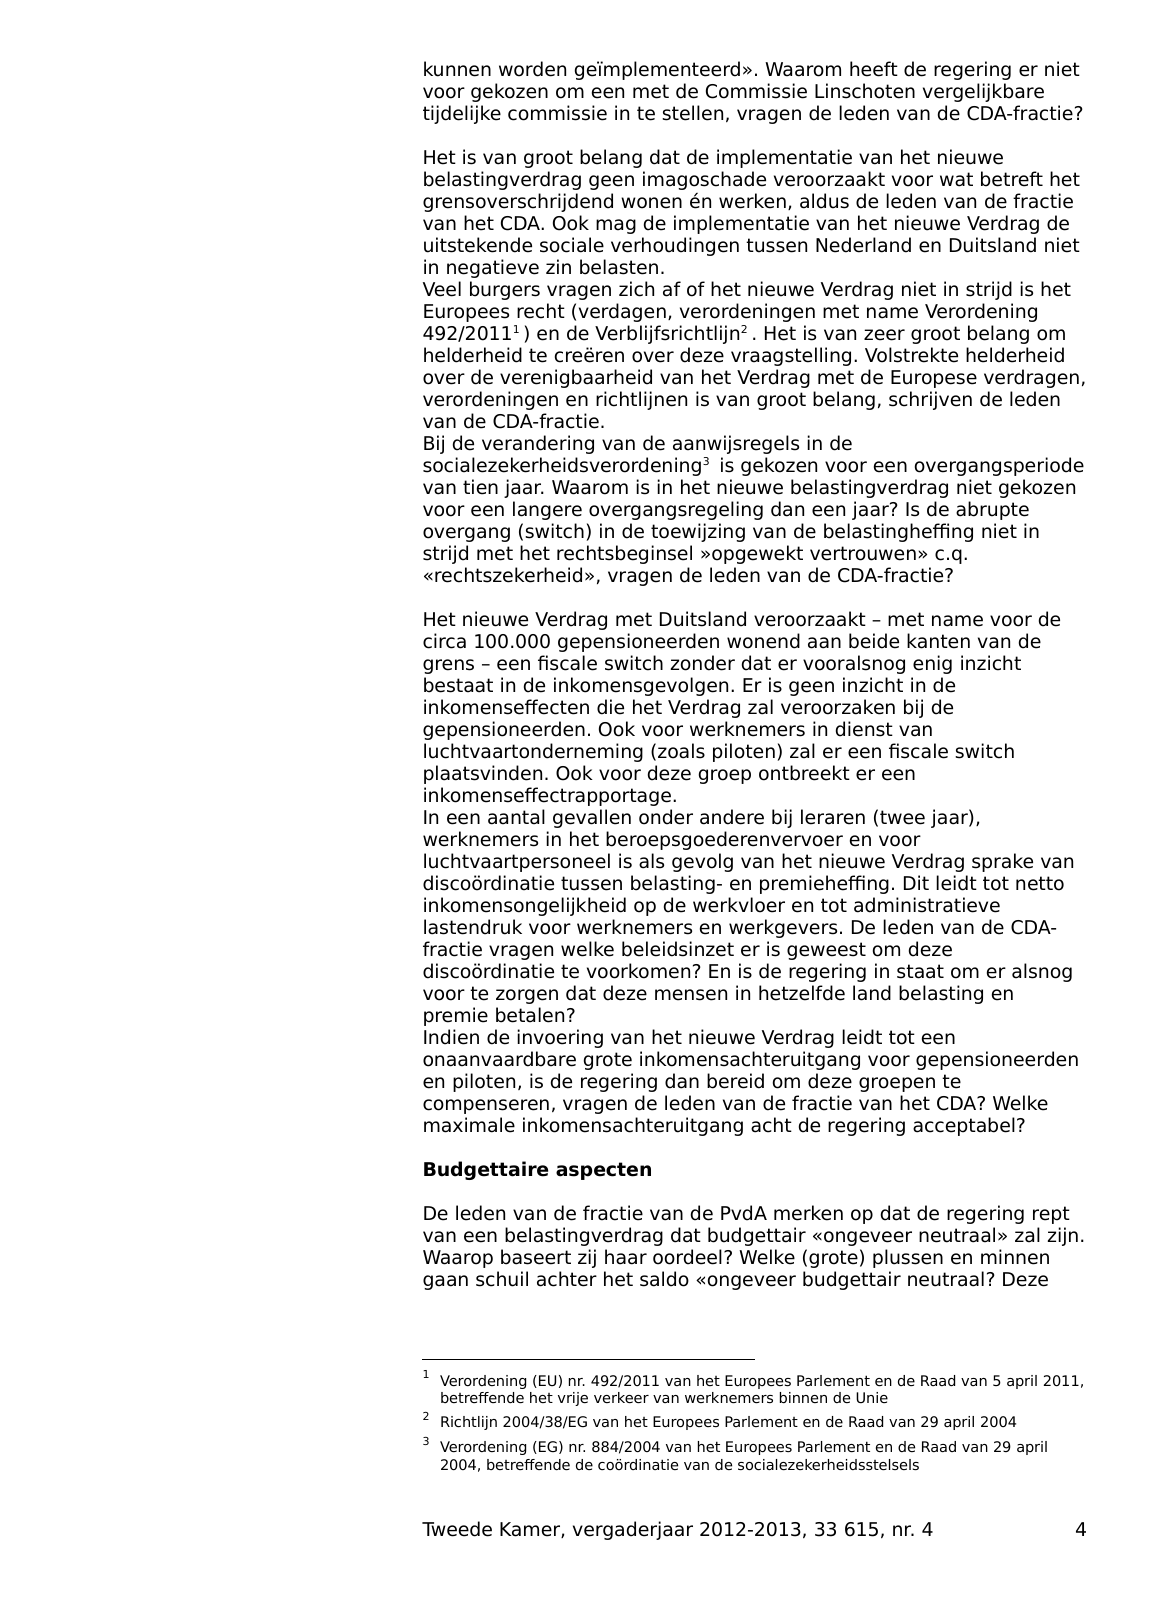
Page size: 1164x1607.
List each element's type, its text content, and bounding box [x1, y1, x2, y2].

text Veel burgers vragen zich af of het nieuwe Verdrag niet in strijd is het Europees recht (verdagen, verordeningen met name Verordening 492/2011) en de Verblijfsrichtlijn. Het is van zeer groot belang om helderheid te creëren over deze vraagstelling. Volstrekte helderheid over de verenigbaarheid van het Verdrag met de Europese verdragen, verordeningen en richtlijnen is van groot belang, schrijven de leden van de CDA-fractie. [422, 279, 1087, 433]
text Verordening (EG) nr. 884/2004 van het Europees Parlement en de Raad van 29 april 2004, betreffende de coördinatie van de socialezekerheidsstelsels [422, 1435, 1087, 1474]
text De leden van de fractie van de PvdA merken op dat de regering rept van een belastingverdrag dat budgettair «ongeveer neutraal» zal zijn. Waarop baseert zij haar oordeel? Welke (grote) plussen en minnen gaan schuil achter het saldo «ongeveer budgettair neutraal? Deze [422, 1203, 1087, 1291]
text kunnen worden geïmplementeerd». Waarom heeft de regering er niet voor gekozen om een met de Commissie Linschoten vergelijkbare tijdelijke commissie in te stellen, vragen de leden van de CDA-fractie? [422, 59, 1087, 125]
text Indien de invoering van het nieuwe Verdrag leidt tot een onaanvaardbare grote inkomensachteruitgang voor gepensioneerden en piloten, is de regering dan bereid om deze groepen te compenseren, vragen de leden van de fractie van het CDA? Welke maximale inkomensachteruitgang acht de regering acceptabel? [422, 1027, 1087, 1136]
text Het nieuwe Verdrag met Duitsland veroorzaakt – met name voor de circa 100.000 gepensioneerden wonend aan beide kanten van de grens – een fiscale switch zonder dat er vooralsnog enig inzicht bestaat in de inkomensgevolgen. Er is geen inzicht in de inkomenseffecten die het Verdrag zal veroorzaken bij de gepensioneerden. Ook voor werknemers in dienst van luchtvaartonderneming (zoals piloten) zal er een fiscale switch plaatsvinden. Ook voor deze groep ontbreekt er een inkomenseffectrapportage. [422, 609, 1087, 807]
text Het is van groot belang dat de implementatie van het nieuwe belastingverdrag geen imagoschade veroorzaakt voor wat betreft het grensoverschrijdend wonen én werken, aldus de leden van de fractie van het CDA. Ook mag de implementatie van het nieuwe Verdrag de uitstekende sociale verhoudingen tussen Nederland en Duitsland niet in negatieve zin belasten. [422, 147, 1087, 279]
text Richtlijn 2004/38/EG van het Europees Parlement en de Raad van 29 april 2004 [422, 1410, 1087, 1432]
text In een aantal gevallen onder andere bij leraren (twee jaar), werknemers in het beroepsgoederenvervoer en voor luchtvaartpersoneel is als gevolg van het nieuwe Verdrag sprake van discoördinatie tussen belasting- en premieheffing. Dit leidt tot netto inkomensongelijkheid op de werkvloer en tot administratieve lastendruk voor werknemers en werkgevers. De leden van de CDA-fractie vragen welke beleidsinzet er is geweest om deze discoördinatie te voorkomen? En is de regering in staat om er alsnog voor te zorgen dat deze mensen in hetzelfde land belasting en premie betalen? [422, 807, 1087, 1027]
text Verordening (EU) nr. 492/2011 van het Europees Parlement en de Raad van 5 april 2011, betreffende het vrije verkeer van werknemers binnen de Unie [422, 1368, 1087, 1407]
subtitle Budgettaire aspecten [422, 1159, 1087, 1181]
text Bij de verandering van de aanwijsregels in de socialezekerheidsverordening is gekozen voor een overgangsperiode van tien jaar. Waarom is in het nieuwe belastingverdrag niet gekozen voor een langere overgangsregeling dan een jaar? Is de abrupte overgang (switch) in de toewijzing van de belastingheffing niet in strijd met het rechtsbeginsel »opgewekt vertrouwen» c.q. «rechtszekerheid», vragen de leden van de CDA-fractie? [422, 433, 1087, 587]
